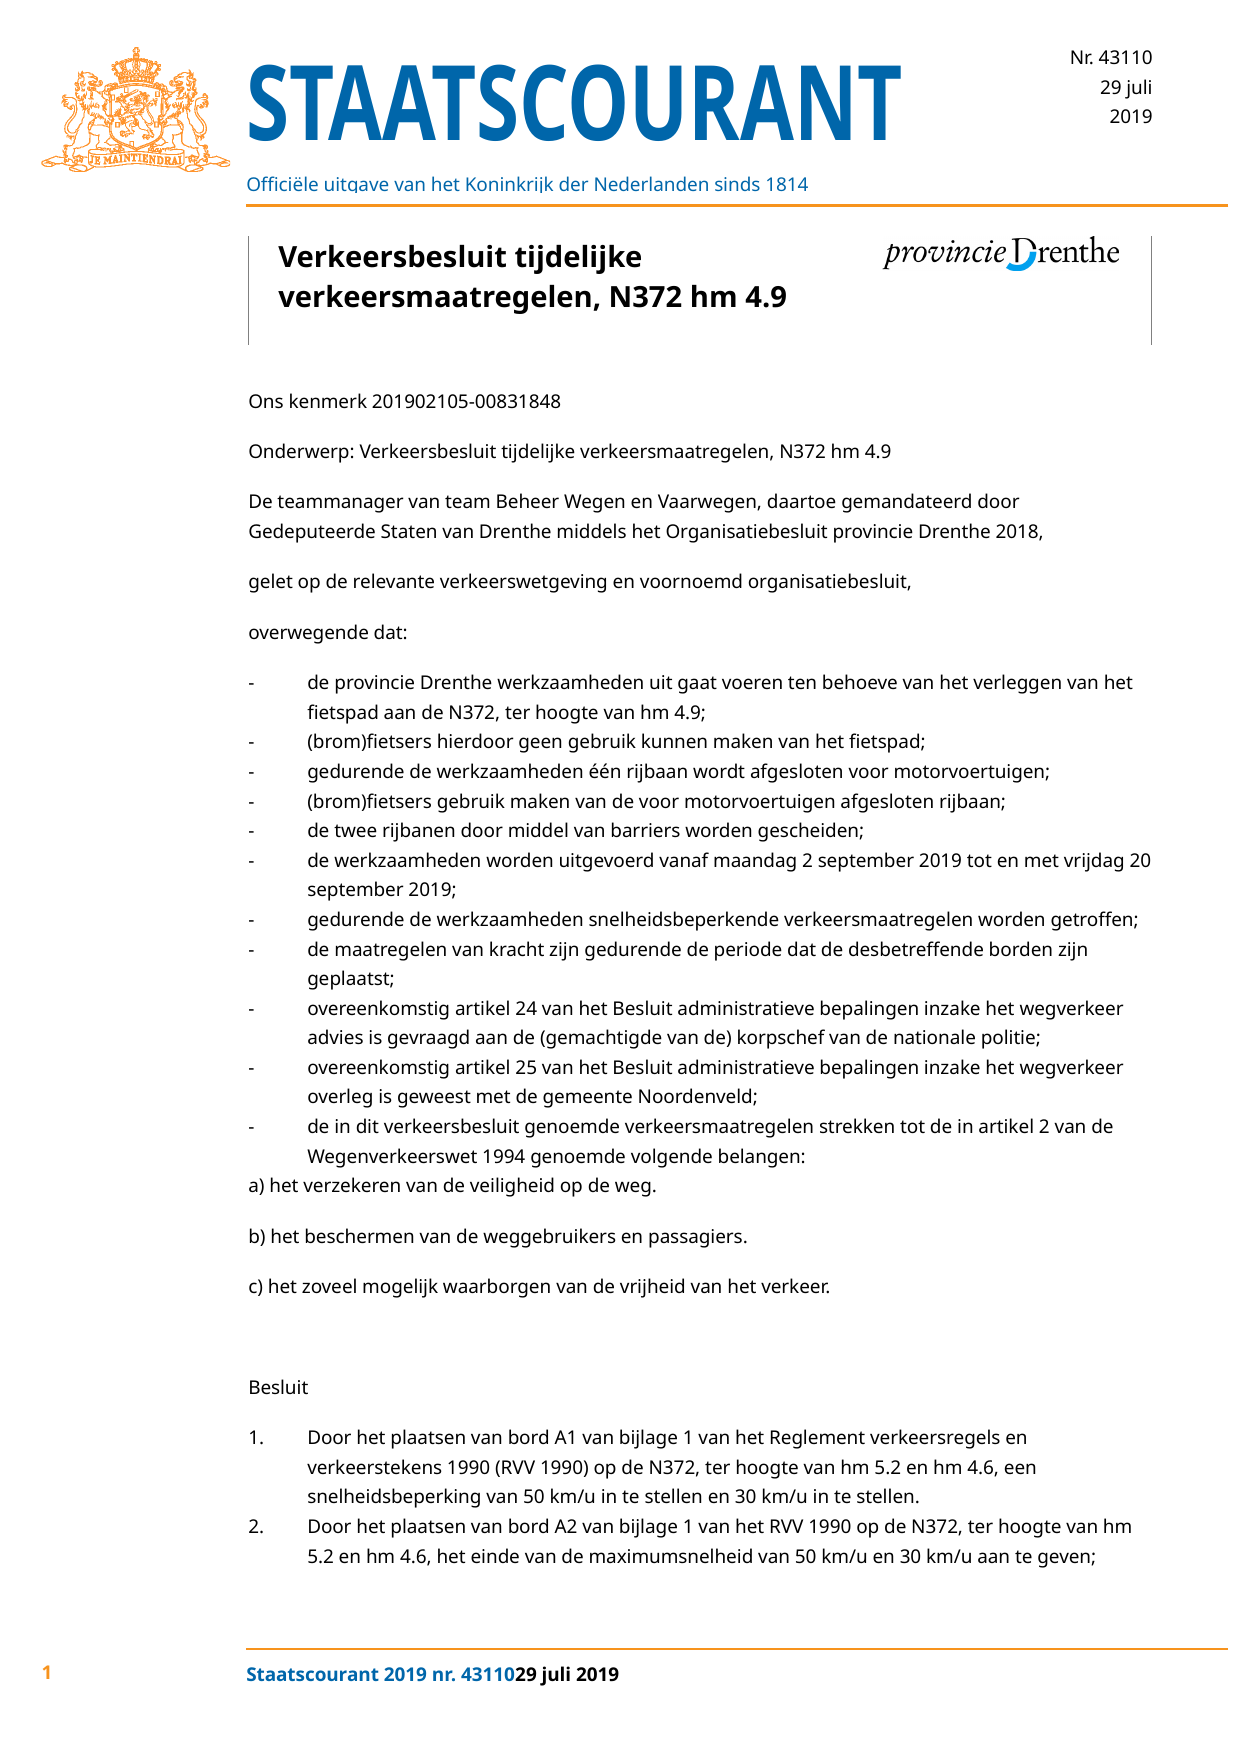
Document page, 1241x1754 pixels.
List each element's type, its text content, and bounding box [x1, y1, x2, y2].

list gedurende de werkzaamheden snelheidsbeperkende verkeersmaatregelen worden getroffen; [248, 906, 1152, 932]
text gelet op de relevante verkeerswetgeving en voornoemd organisatiebesluit, [248, 569, 1152, 594]
list de twee rijbanen door middel van barriers worden gescheiden; [248, 817, 1152, 843]
list de provincie Drenthe werkzaamheden uit gaat voeren ten behoeve van het verleggen van het fietspad aan de N372, ter hoogte van hm 4.9; [248, 669, 1152, 725]
list de maatregelen van kracht zijn gedurende de periode dat de desbetreffende borden zijn geplaatst; [248, 936, 1152, 991]
table_header Verkeersbesluit tijdelijke verkeersmaatregelen, N372 hm 4.9 [249, 236, 850, 345]
picture [882, 236, 1119, 271]
picture [41, 47, 231, 172]
list de werkzaamheden worden uitgevoerd vanaf maandag 2 september 2019 tot en met vrijdag 20 september 2019; [248, 847, 1152, 902]
list (brom)fietsers gebruik maken van de voor motorvoertuigen afgesloten rijbaan; [248, 788, 1152, 814]
table_header [850, 236, 1151, 345]
list Door het plaatsen van bord A2 van bijlage 1 van het RVV 1990 op de N372, ter hoogte van hm 5.2 en hm 4.6, het einde van de maximumsnelheid van 50 km/u en 30 km/u aan te geven; [248, 1513, 1152, 1569]
text overwegende dat: [248, 619, 1152, 645]
list de in dit verkeersbesluit genoemde verkeersmaatregelen strekken tot de in artikel 2 van de Wegenverkeerswet 1994 genoemde volgende belangen: [248, 1113, 1152, 1169]
text c) het zoveel mogelijk waarborgen van de vrijheid van het verkeer. [248, 1273, 1152, 1299]
text b) het beschermen van de weggebruikers en passagiers. [248, 1223, 1152, 1249]
text De teammanager van team Beheer Wegen en Vaarwegen, daartoe gemandateerd door Gedeputeerde Staten van Drenthe middels het Organisatiebesluit provincie Drenthe 2018, [248, 489, 1152, 544]
text a) het verzekeren van de veiligheid op de weg. [248, 1172, 1152, 1198]
text Onderwerp: Verkeersbesluit tijdelijke verkeersmaatregelen, N372 hm 4.9 [248, 438, 1152, 464]
list Door het plaatsen van bord A1 van bijlage 1 van het Reglement verkeersregels en verkeerstekens 1990 (RVV 1990) op de N372, ter hoogte van hm 5.2 en hm 4.6, een snelheidsbeperking van 50 km/u in te stellen en 30 km/u in te stellen. [248, 1424, 1152, 1509]
list overeenkomstig artikel 25 van het Besluit administratieve bepalingen inzake het wegverkeer overleg is geweest met de gemeente Noordenveld; [248, 1054, 1152, 1109]
list gedurende de werkzaamheden één rijbaan wordt afgesloten voor motorvoertuigen; [248, 758, 1152, 784]
list (brom)fietsers hierdoor geen gebruik kunnen maken van het fietspad; [248, 729, 1152, 754]
text Besluit [248, 1374, 1152, 1400]
list overeenkomstig artikel 24 van het Besluit administratieve bepalingen inzake het wegverkeer advies is gevraagd aan de (gemachtigde van de) korpschef van de nationale politie; [248, 995, 1152, 1050]
text Ons kenmerk 201902105-00831848 [248, 388, 1152, 414]
